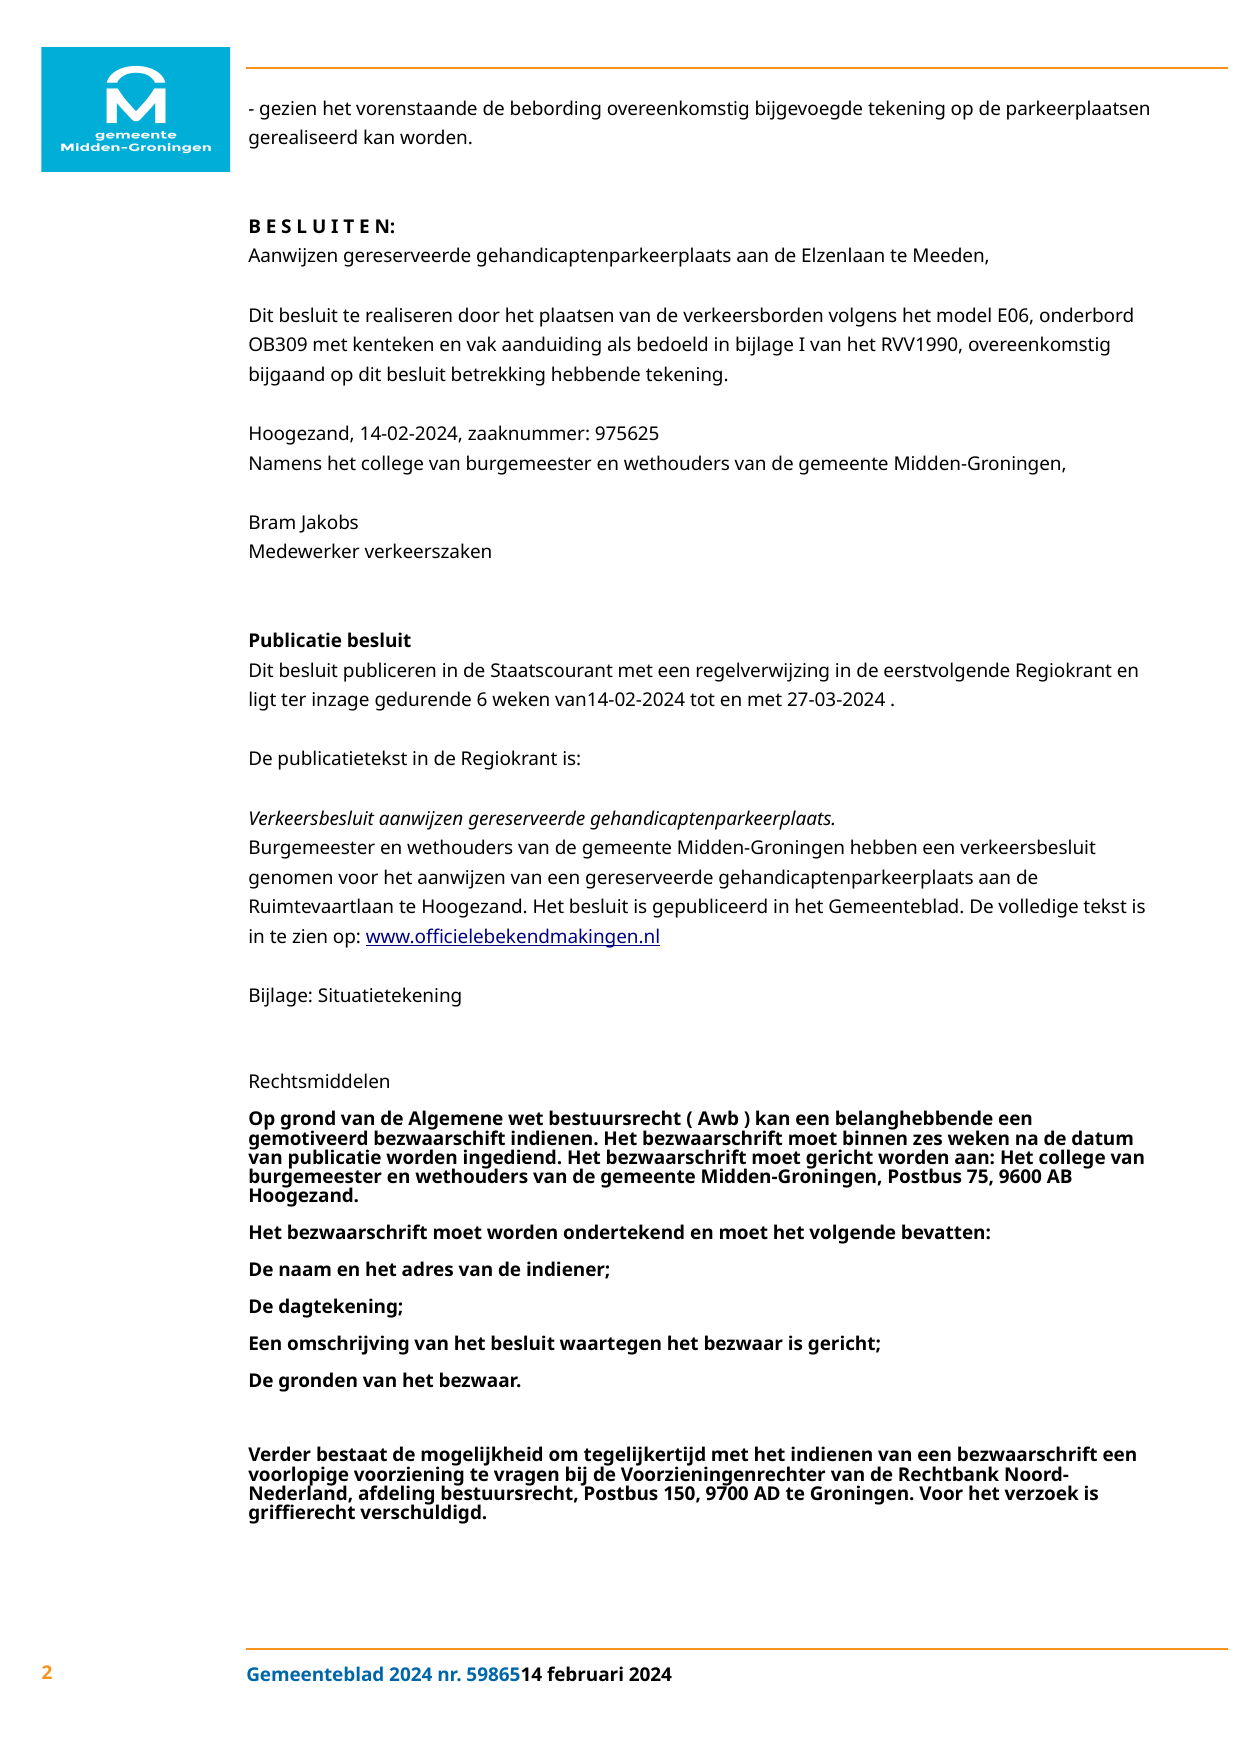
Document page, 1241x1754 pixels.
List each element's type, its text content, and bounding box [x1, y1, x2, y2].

text Aanwijzen gereserveerde gehandicaptenparkeerplaats aan de Elzenlaan te Meeden, [248, 243, 1152, 268]
picture [108, 66, 164, 82]
text Rechtsmiddelen [248, 1073, 1152, 1093]
text De gronden van het bezwaar. [248, 1372, 1152, 1392]
text Een omschrijving van het besluit waartegen het bezwaar is gericht; [248, 1335, 1152, 1354]
text De publicatietekst in de Regiokrant is: [248, 746, 1152, 771]
text De naam en het adres van de indiener; [248, 1261, 1152, 1281]
text Burgemeester en wethouders van de gemeente Midden-Groningen hebben een verkeersbesluit genomen voor het aanwijzen van een gereserveerde gehandicaptenparkeerplaats aan de Ruimtevaartlaan te Hoogezand. Het besluit is gepubliceerd in het Gemeenteblad. De volledige tekst is in te zien op: www.officielebekendmakingen.nl [248, 834, 1152, 949]
text Dit besluit publiceren in de Staatscourant met een regelverwijzing in de eerstvolgende Regiokrant en ligt ter inzage gedurende 6 weken van14-02-2024 tot en met 27-03-2024 . [248, 657, 1152, 712]
text Bijlage: Situatietekening [248, 982, 1152, 1008]
text Verder bestaat de mogelijkheid om tegelijkertijd met het indienen van een bezwaarschrift een voorlopige voorziening te vragen bij de Voorzieningenrechter van de Rechtbank Noord-Nederland, afdeling bestuursrecht, Postbus 150, 9700 AD te Groningen. Voor het verzoek is griffierecht verschuldigd. [248, 1446, 1152, 1523]
text Namens het college van burgemeester en wethouders van de gemeente Midden-Groningen, [248, 450, 1152, 476]
picture [107, 89, 165, 122]
text Verkeersbesluit aanwijzen gereserveerde gehandicaptenparkeerplaats. [248, 805, 1152, 831]
text Op grond van de Algemene wet bestuursrecht ( Awb ) kan een belanghebbende een gemotiveerd bezwaarschift indienen. Het bezwaarschrift moet binnen zes weken na de datum van publicatie worden ingediend. Het bezwaarschrift moet gericht worden aan: Het college van burgemeester en wethouders van de gemeente Midden-Groningen, Postbus 75, 9600 AB Hoogezand. [248, 1110, 1152, 1207]
text B E S L U I T E N: [248, 213, 1152, 239]
text Hoogezand, 14-02-2024, zaaknummer: 975625 [248, 420, 1152, 446]
text Het bezwaarschrift moet worden ondertekend en moet het volgende bevatten: [248, 1224, 1152, 1244]
picture [184, 146, 190, 153]
text - gezien het vorenstaande de bebording overeenkomstig bijgevoegde tekening op de parkeerplaatsen gerealiseerd kan worden. [248, 95, 1152, 150]
text Dit besluit te realiseren door het plaatsen van de verkeersborden volgens het model E06, onderbord OB309 met kenteken en vak aanduiding als bedoeld in bijlage I van het RVV1990, overeenkomstig bijgaand op dit besluit betrekking hebbende tekening. [248, 302, 1152, 387]
text Medewerker verkeerszaken [248, 538, 1152, 564]
text De dagtekening; [248, 1298, 1152, 1318]
text Publicatie besluit [248, 627, 1152, 653]
text Bram Jakobs [248, 509, 1152, 535]
